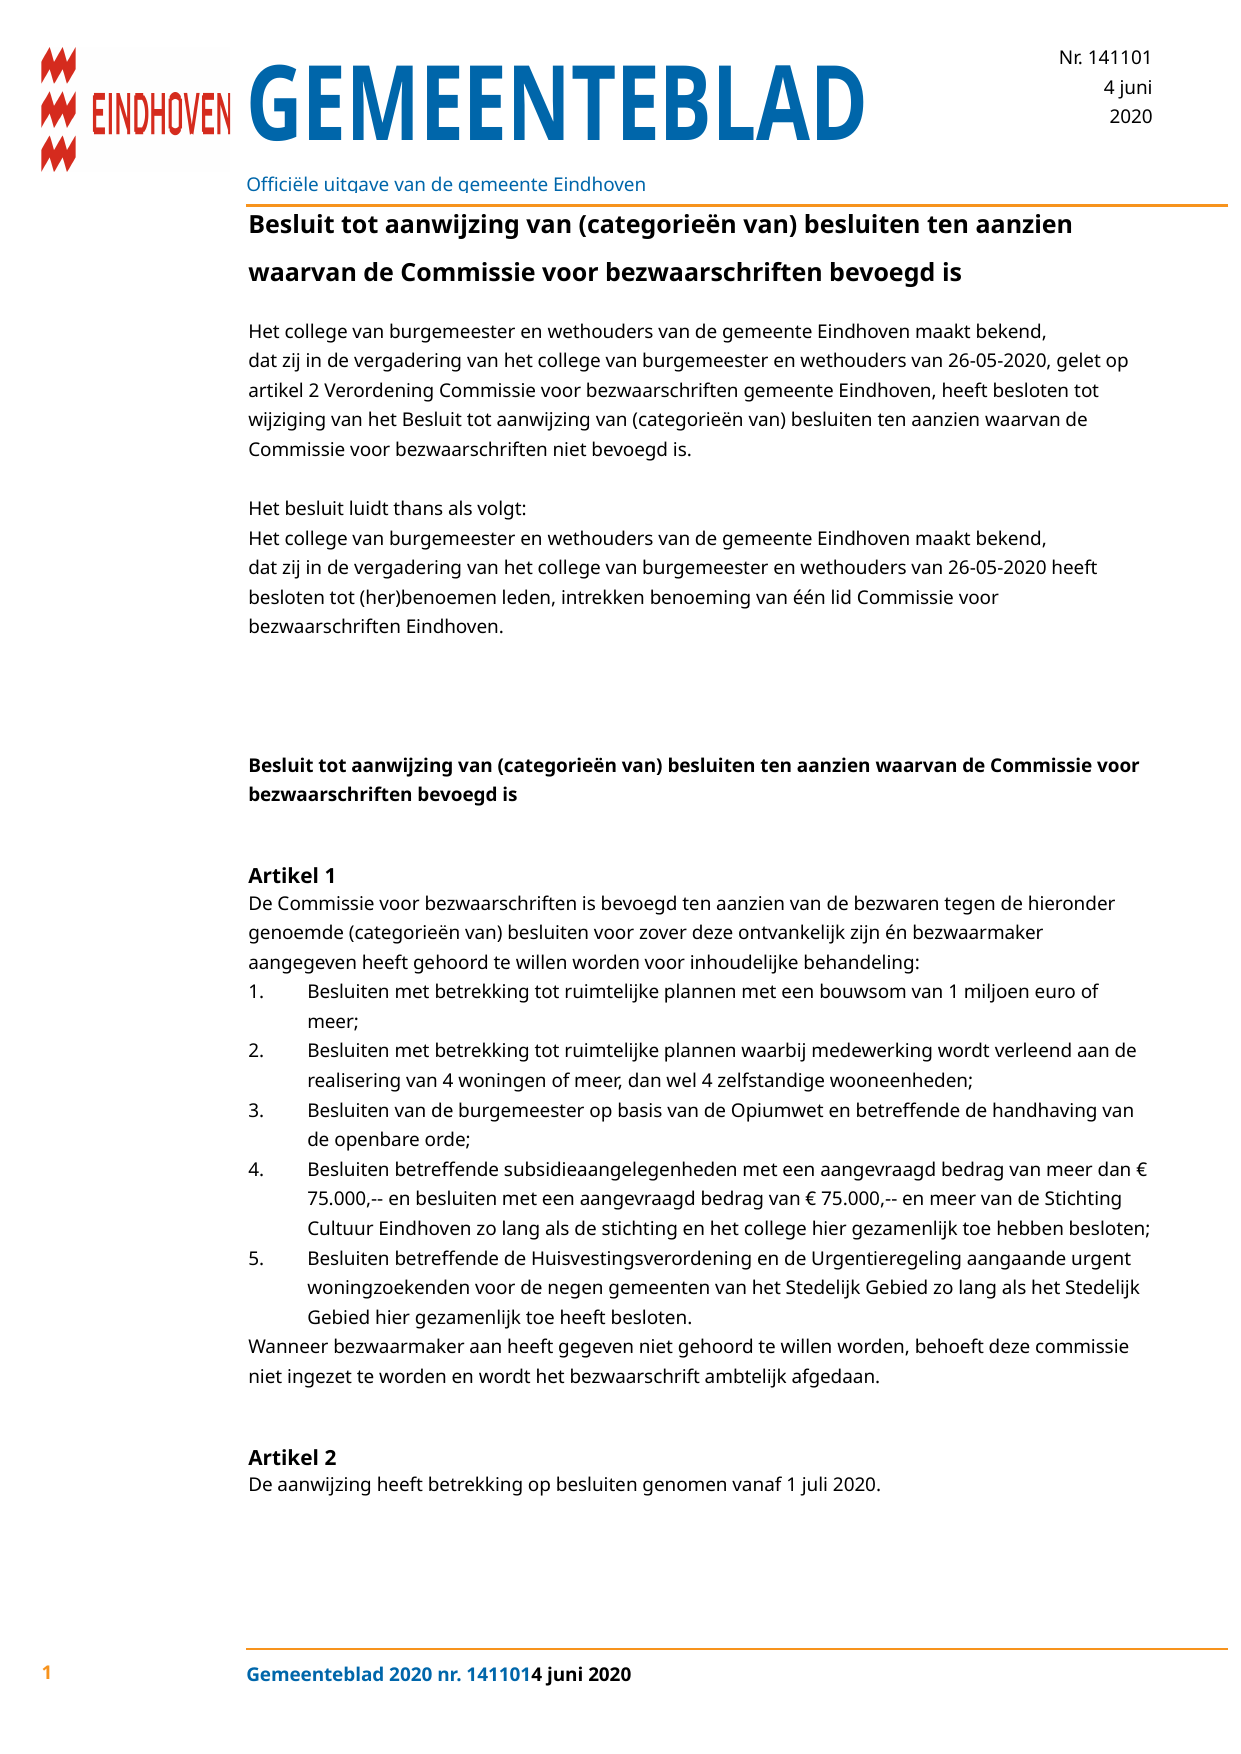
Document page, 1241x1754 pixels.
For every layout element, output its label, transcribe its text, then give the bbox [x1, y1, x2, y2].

text Het besluit luidt thans als volgt: [248, 495, 1152, 521]
list Besluiten betreffende subsidieaangelegenheden met een aangevraagd bedrag van meer dan € 75.000,-- en besluiten met een aangevraagd bedrag van € 75.000,-- en meer van de Stichting Cultuur Eindhoven zo lang als de stichting en het college hier gezamenlijk toe hebben besloten; [248, 1156, 1152, 1241]
text Artikel 1 [248, 861, 1152, 890]
text De aanwijzing heeft betrekking op besluiten genomen vanaf 1 juli 2020. [248, 1472, 1152, 1497]
text Het college van burgemeester en wethouders van de gemeente Eindhoven maakt bekend, [248, 525, 1152, 551]
list Besluiten met betrekking tot ruimtelijke plannen waarbij medewerking wordt verleend aan de realisering van 4 woningen of meer, dan wel 4 zelfstandige wooneenheden; [248, 1038, 1152, 1093]
text De Commissie voor bezwaarschriften is bevoegd ten aanzien van de bezwaren tegen de hieronder genoemde (categorieën van) besluiten voor zover deze ontvankelijk zijn én bezwaarmaker aangegeven heeft gehoord te willen worden voor inhoudelijke behandeling: [248, 890, 1152, 975]
text dat zij in de vergadering van het college van burgemeester en wethouders van 26-05-2020 heeft besloten tot (her)benoemen leden, intrekken benoeming van één lid Commissie voor bezwaarschriften Eindhoven. [248, 554, 1152, 639]
list Besluiten van de burgemeester op basis van de Opiumwet en betreffende de handhaving van de openbare orde; [248, 1097, 1152, 1152]
text Besluit tot aanwijzing van (categorieën van) besluiten ten aanzien waarvan de Commissie voor bezwaarschriften bevoegd is [248, 207, 1152, 288]
text Artikel 2 [248, 1443, 1152, 1472]
text Het college van burgemeester en wethouders van de gemeente Eindhoven maakt bekend, [248, 318, 1152, 344]
text Besluit tot aanwijzing van (categorieën van) besluiten ten aanzien waarvan de Commissie voor bezwaarschriften bevoegd is [248, 752, 1152, 807]
list Besluiten met betrekking tot ruimtelijke plannen met een bouwsom van 1 miljoen euro of meer; [248, 978, 1152, 1034]
list Besluiten betreffende de Huisvestingsverordening en de Urgentieregeling aangaande urgent woningzoekenden voor de negen gemeenten van het Stedelijk Gebied zo lang als het Stedelijk Gebied hier gezamenlijk toe heeft besloten. [248, 1245, 1152, 1330]
text Wanneer bezwaarmaker aan heeft gegeven niet gehoord te willen worden, behoeft deze commissie niet ingezet te worden en wordt het bezwaarschrift ambtelijk afgedaan. [248, 1333, 1152, 1389]
text dat zij in de vergadering van het college van burgemeester en wethouders van 26-05-2020, gelet op artikel 2 Verordening Commissie voor bezwaarschriften gemeente Eindhoven, heeft besloten tot wijziging van het Besluit tot aanwijzing van (categorieën van) besluiten ten aanzien waarvan de Commissie voor bezwaarschriften niet bevoegd is. [248, 347, 1152, 462]
picture [41, 47, 231, 172]
